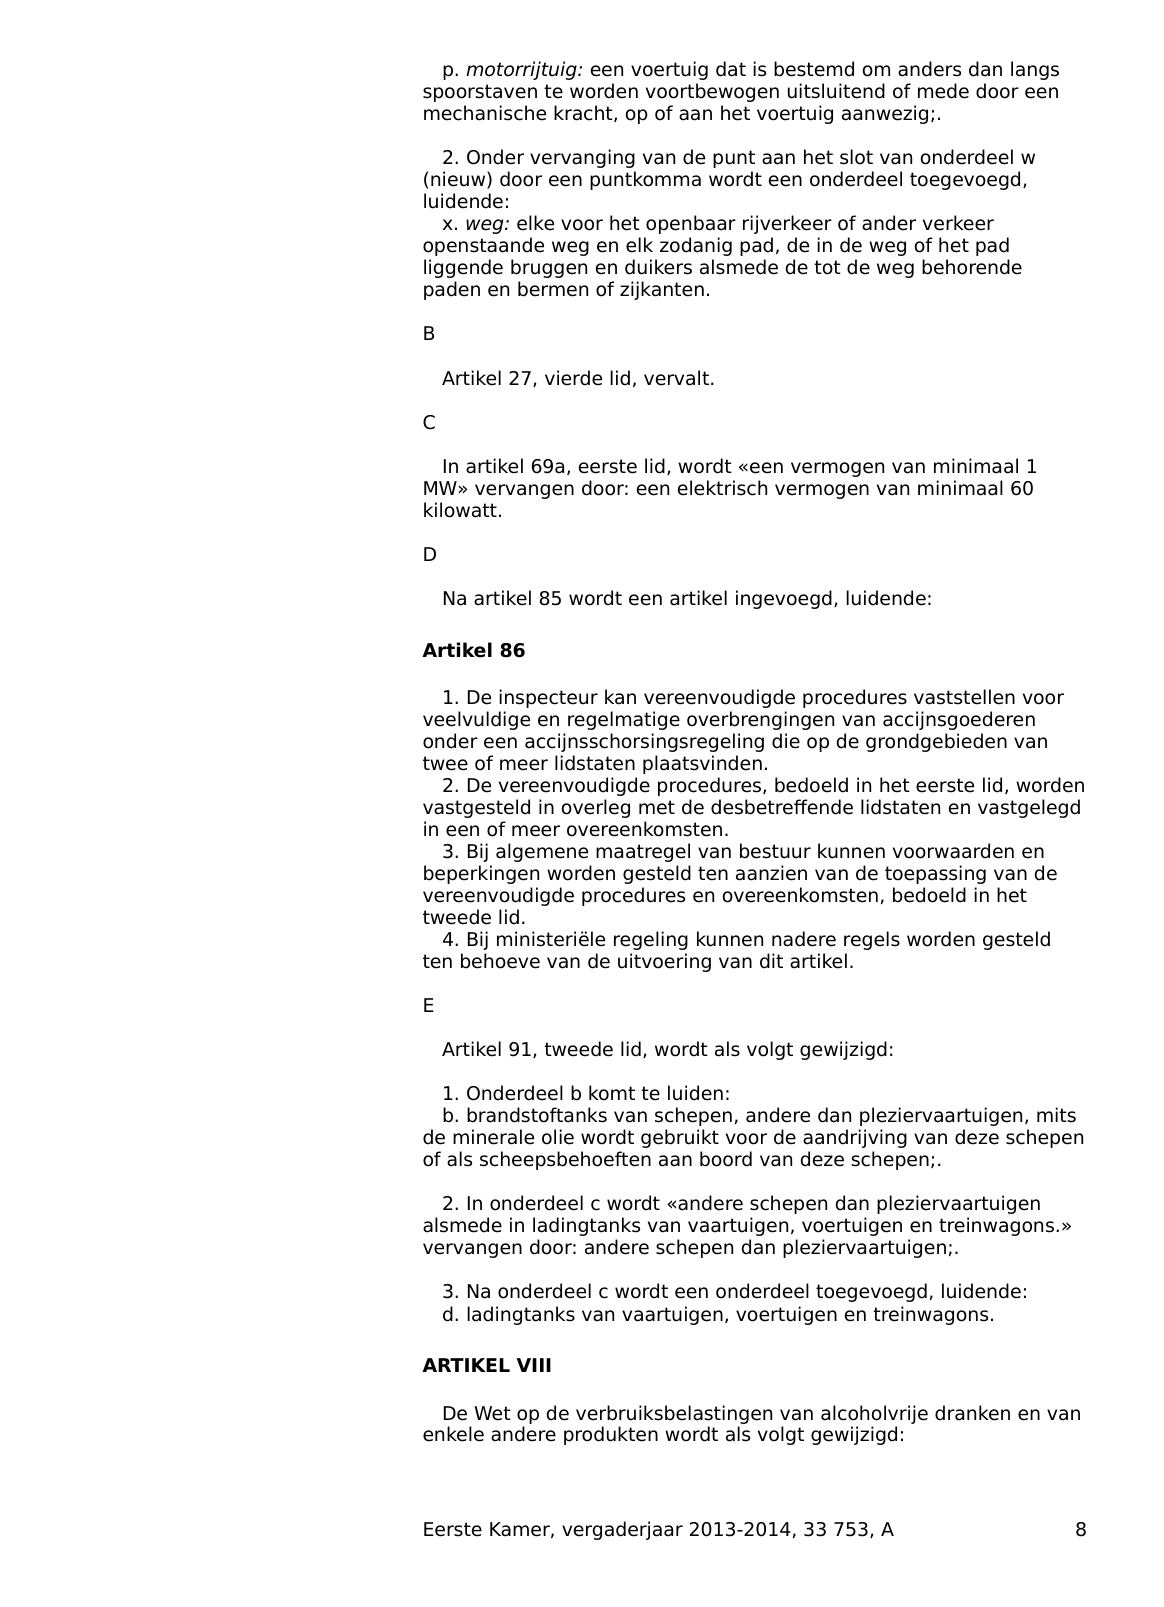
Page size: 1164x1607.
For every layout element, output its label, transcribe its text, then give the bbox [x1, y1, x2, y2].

text B [422, 323, 1087, 345]
subtitle ARTIKEL VIII [422, 1355, 1087, 1377]
text d. ladingtanks van vaartuigen, voertuigen en treinwagons. [422, 1303, 1087, 1325]
text In artikel 69a, eerste lid, wordt «een vermogen van minimaal 1 MW» vervangen door: een elektrisch vermogen van minimaal 60 kilowatt. [422, 456, 1087, 522]
text 2. In onderdeel c wordt «andere schepen dan pleziervaartuigen alsmede in ladingtanks van vaartuigen, voertuigen en treinwagons.» vervangen door: andere schepen dan pleziervaartuigen;. [422, 1193, 1087, 1259]
text 4. Bij ministeriële regeling kunnen nadere regels worden gesteld ten behoeve van de uitvoering van dit artikel. [422, 929, 1087, 973]
text 2. De vereenvoudigde procedures, bedoeld in het eerste lid, worden vastgesteld in overleg met de desbetreffende lidstaten en vastgelegd in een of meer overeenkomsten. [422, 775, 1087, 841]
text b. brandstoftanks van schepen, andere dan pleziervaartuigen, mits de minerale olie wordt gebruikt voor de aandrijving van deze schepen of als scheepsbehoeften aan boord van deze schepen;. [422, 1105, 1087, 1171]
text 1. De inspecteur kan vereenvoudigde procedures vaststellen voor veelvuldige en regelmatige overbrengingen van accijnsgoederen onder een accijnsschorsingsregeling die op de grondgebieden van twee of meer lidstaten plaatsvinden. [422, 687, 1087, 775]
text C [422, 412, 1087, 433]
text Artikel 27, vierde lid, vervalt. [422, 367, 1087, 389]
text Na artikel 85 wordt een artikel ingevoegd, luidende: [422, 588, 1087, 610]
text 3. Bij algemene maatregel van bestuur kunnen voorwaarden en beperkingen worden gesteld ten aanzien van de toepassing van de vereenvoudigde procedures en overeenkomsten, bedoeld in het tweede lid. [422, 841, 1087, 929]
text De Wet op de verbruiksbelastingen van alcoholvrije dranken en van enkele andere produkten wordt als volgt gewijzigd: [422, 1402, 1087, 1446]
text Artikel 91, tweede lid, wordt als volgt gewijzigd: [422, 1039, 1087, 1061]
subtitle Artikel 86 [422, 640, 1087, 662]
text x. weg: elke voor het openbaar rijverkeer of ander verkeer openstaande weg en elk zodanig pad, de in de weg of het pad liggende bruggen en duikers alsmede de tot de weg behorende paden en bermen of zijkanten. [422, 213, 1087, 301]
text E [422, 995, 1087, 1017]
text 1. Onderdeel b komt te luiden: [422, 1083, 1087, 1105]
text p. motorrijtuig: een voertuig dat is bestemd om anders dan langs spoorstaven te worden voortbewogen uitsluitend of mede door een mechanische kracht, op of aan het voertuig aanwezig;. [422, 59, 1087, 125]
text 2. Onder vervanging van de punt aan het slot van onderdeel w (nieuw) door een puntkomma wordt een onderdeel toegevoegd, luidende: [422, 147, 1087, 213]
text D [422, 544, 1087, 566]
text 3. Na onderdeel c wordt een onderdeel toegevoegd, luidende: [422, 1281, 1087, 1303]
